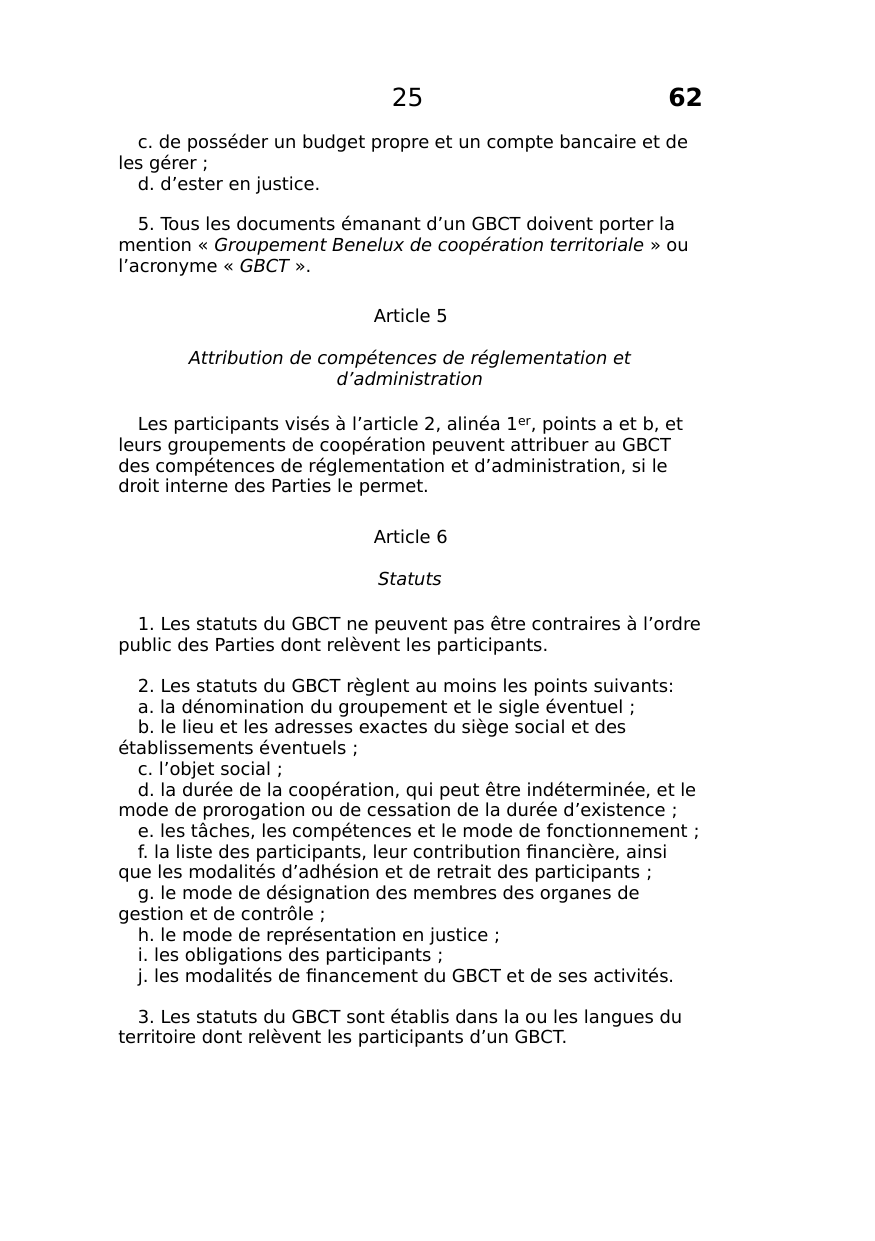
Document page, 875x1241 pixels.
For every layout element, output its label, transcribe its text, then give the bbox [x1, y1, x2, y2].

text c. de posséder un budget propre et un compte bancaire et de les gérer ; [118, 132, 703, 173]
text 1. Les statuts du GBCT ne peuvent pas être contraires à l’ordre public des Parties dont relèvent les participants. [118, 614, 703, 656]
text 2. Les statuts du GBCT règlent au moins les points suivants: [118, 676, 703, 696]
text 5. Tous les documents émanant d’un GBCT doivent porter la mention « Groupement Benelux de coopération territoriale » ou l’acronyme « GBCT ». [118, 214, 703, 276]
text 3. Les statuts du GBCT sont établis dans la ou les langues du territoire dont relèvent les participants d’un GBCT. [118, 1007, 703, 1048]
subtitle Article 6 Statuts [118, 527, 703, 589]
text c. l’objet social ; [118, 759, 703, 779]
text b. le lieu et les adresses exactes du siège social et des établissements éventuels ; [118, 717, 703, 759]
text d. la durée de la coopération, qui peut être indéterminée, et le mode de prorogation ou de cessation de la durée d’existence ; [118, 779, 703, 821]
text Les participants visés à l’article 2, alinéa 1er, points a et b, et leurs groupements de coopération peuvent attribuer au GBCT des compétences de réglementation et d’administration, si le droit interne des Parties le permet. [118, 414, 703, 497]
text e. les tâches, les compétences et le mode de fonctionnement ; [118, 821, 703, 842]
text d. d’ester en justice. [118, 173, 703, 194]
text a. la dénomination du groupement et le sigle éventuel ; [118, 696, 703, 717]
text g. le mode de désignation des membres des organes de gestion et de contrôle ; [118, 883, 703, 924]
text f. la liste des participants, leur contribution financière, ainsi que les modalités d’adhésion et de retrait des participants ; [118, 842, 703, 883]
text j. les modalités de financement du GBCT et de ses activités. [118, 966, 703, 987]
text i. les obligations des participants ; [118, 945, 703, 966]
text h. le mode de représentation en justice ; [118, 924, 703, 945]
subtitle Article 5 Attribution de compétences de réglementation et d’administration [118, 306, 703, 389]
